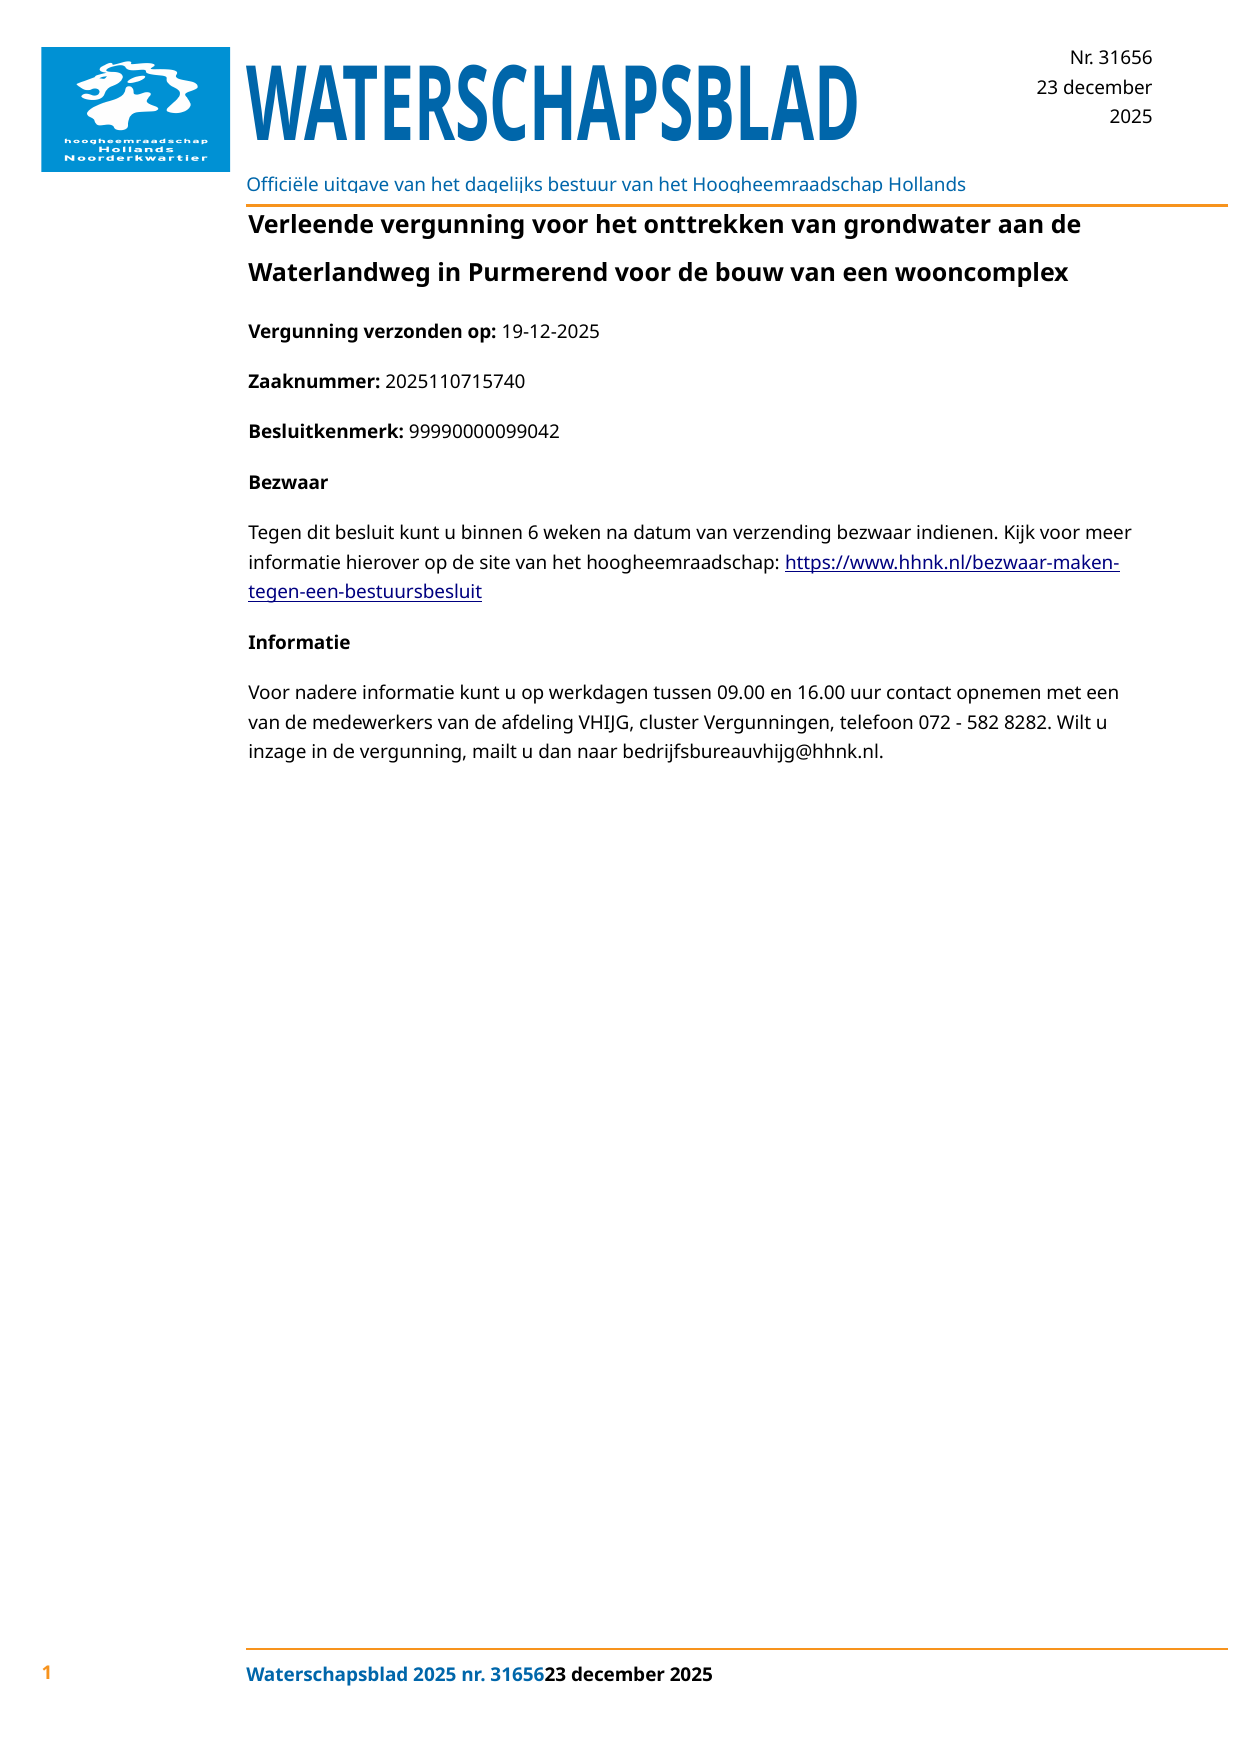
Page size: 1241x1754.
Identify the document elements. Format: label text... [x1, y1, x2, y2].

text Besluitkenmerk: 99990000099042 [248, 419, 1152, 444]
text Bezwaar [248, 469, 1152, 495]
text Voor nadere informatie kunt u op werkdagen tussen 09.00 en 16.00 uur contact opnemen met een van de medewerkers van de afdeling VHIJG, cluster Vergunningen, telefoon 072 - 582 8282. Wilt u inzage in de vergunning, mailt u dan naar bedrijfsbureauvhijg@hhnk.nl. [248, 679, 1152, 764]
text Verleende vergunning voor het onttrekken van grondwater aan de Waterlandweg in Purmerend voor de bouw van een wooncomplex [248, 207, 1152, 288]
text Zaaknummer: 2025110715740 [248, 368, 1152, 394]
picture [88, 87, 157, 130]
picture [118, 62, 197, 112]
text Informatie [248, 629, 1152, 655]
picture [78, 64, 122, 99]
text Tegen dit besluit kunt u binnen 6 weken na datum van verzending bezwaar indienen. Kijk voor meer informatie hierover op de site van het hoogheemraadschap: https://www.hhnk.nl/bezwaar-maken-tegen-een-bestuursbesluit [248, 519, 1152, 604]
text Vergunning verzonden op: 19-12-2025 [248, 318, 1152, 344]
picture [129, 76, 144, 82]
